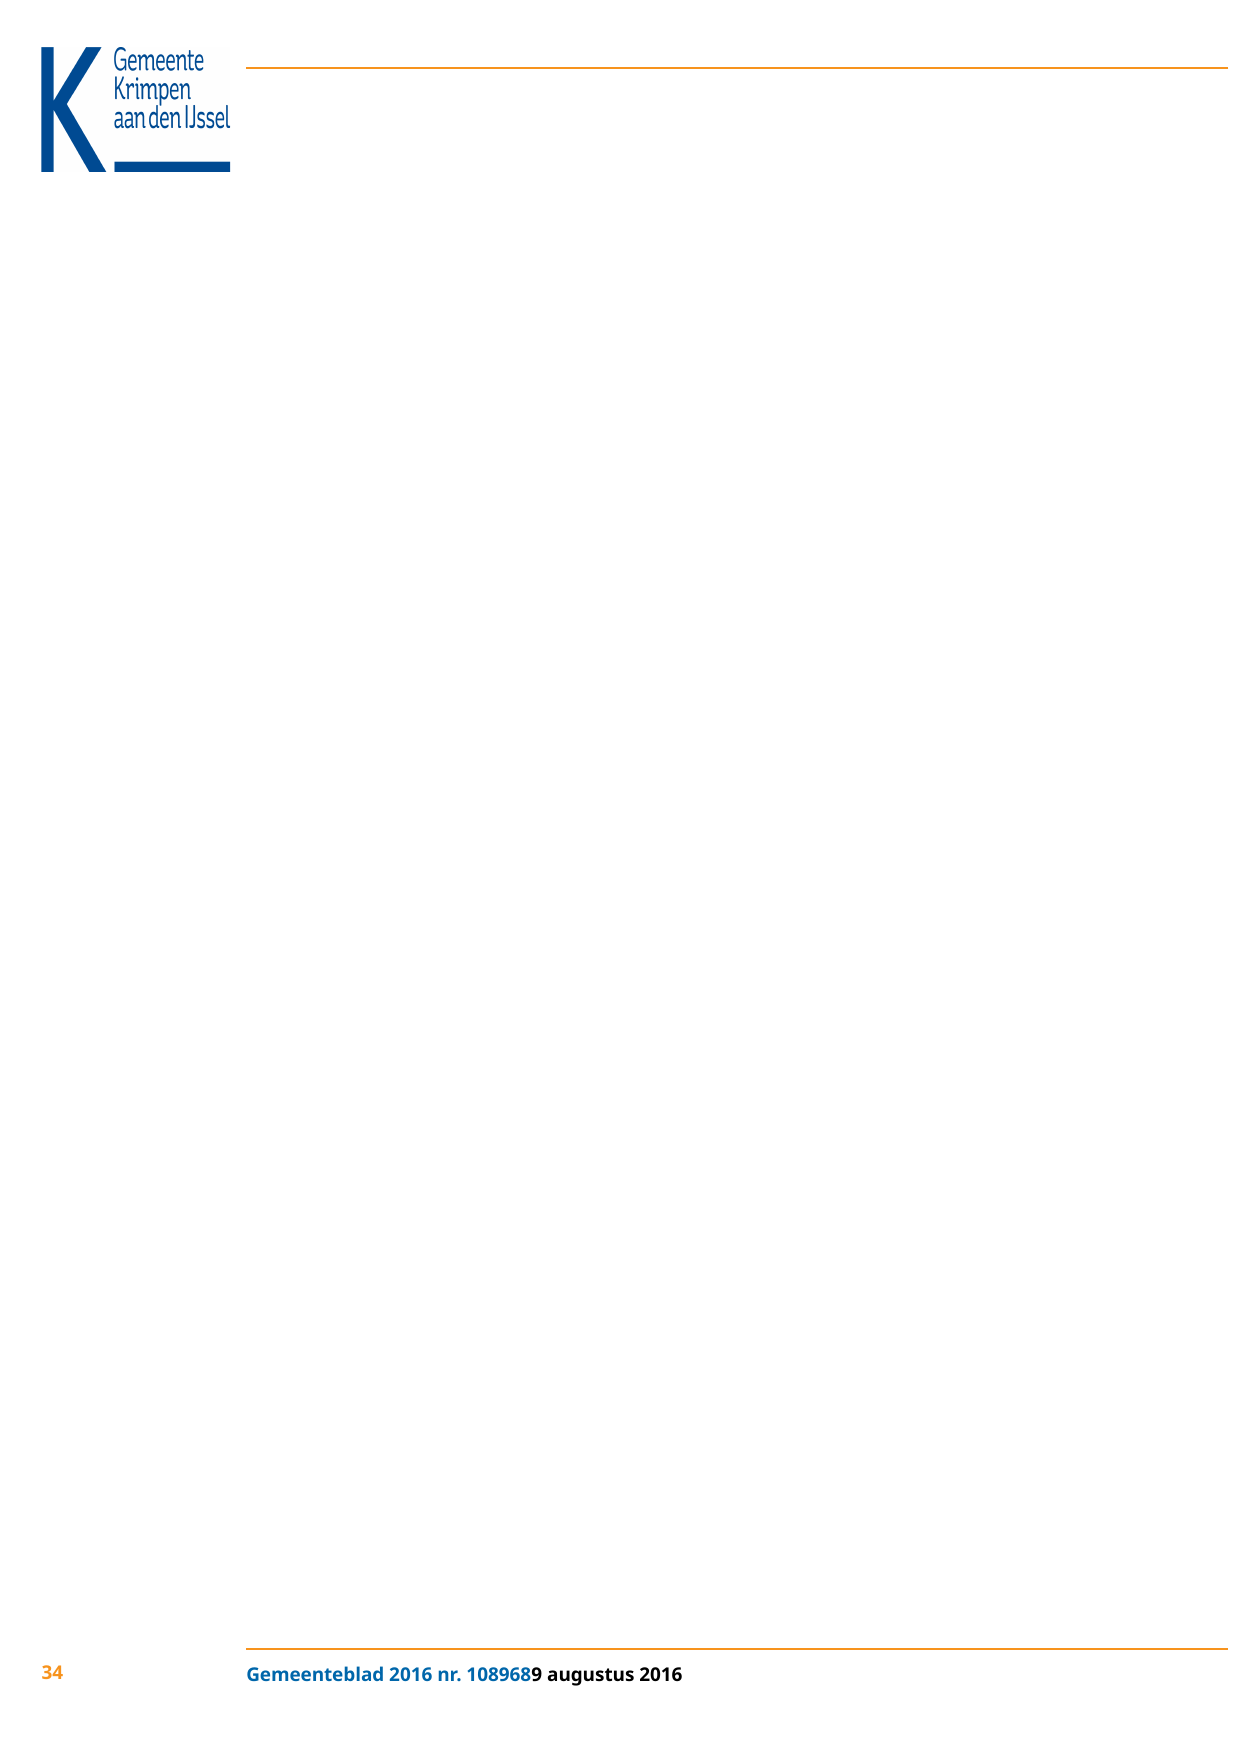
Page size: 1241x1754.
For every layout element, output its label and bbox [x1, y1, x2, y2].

picture [41, 47, 231, 172]
